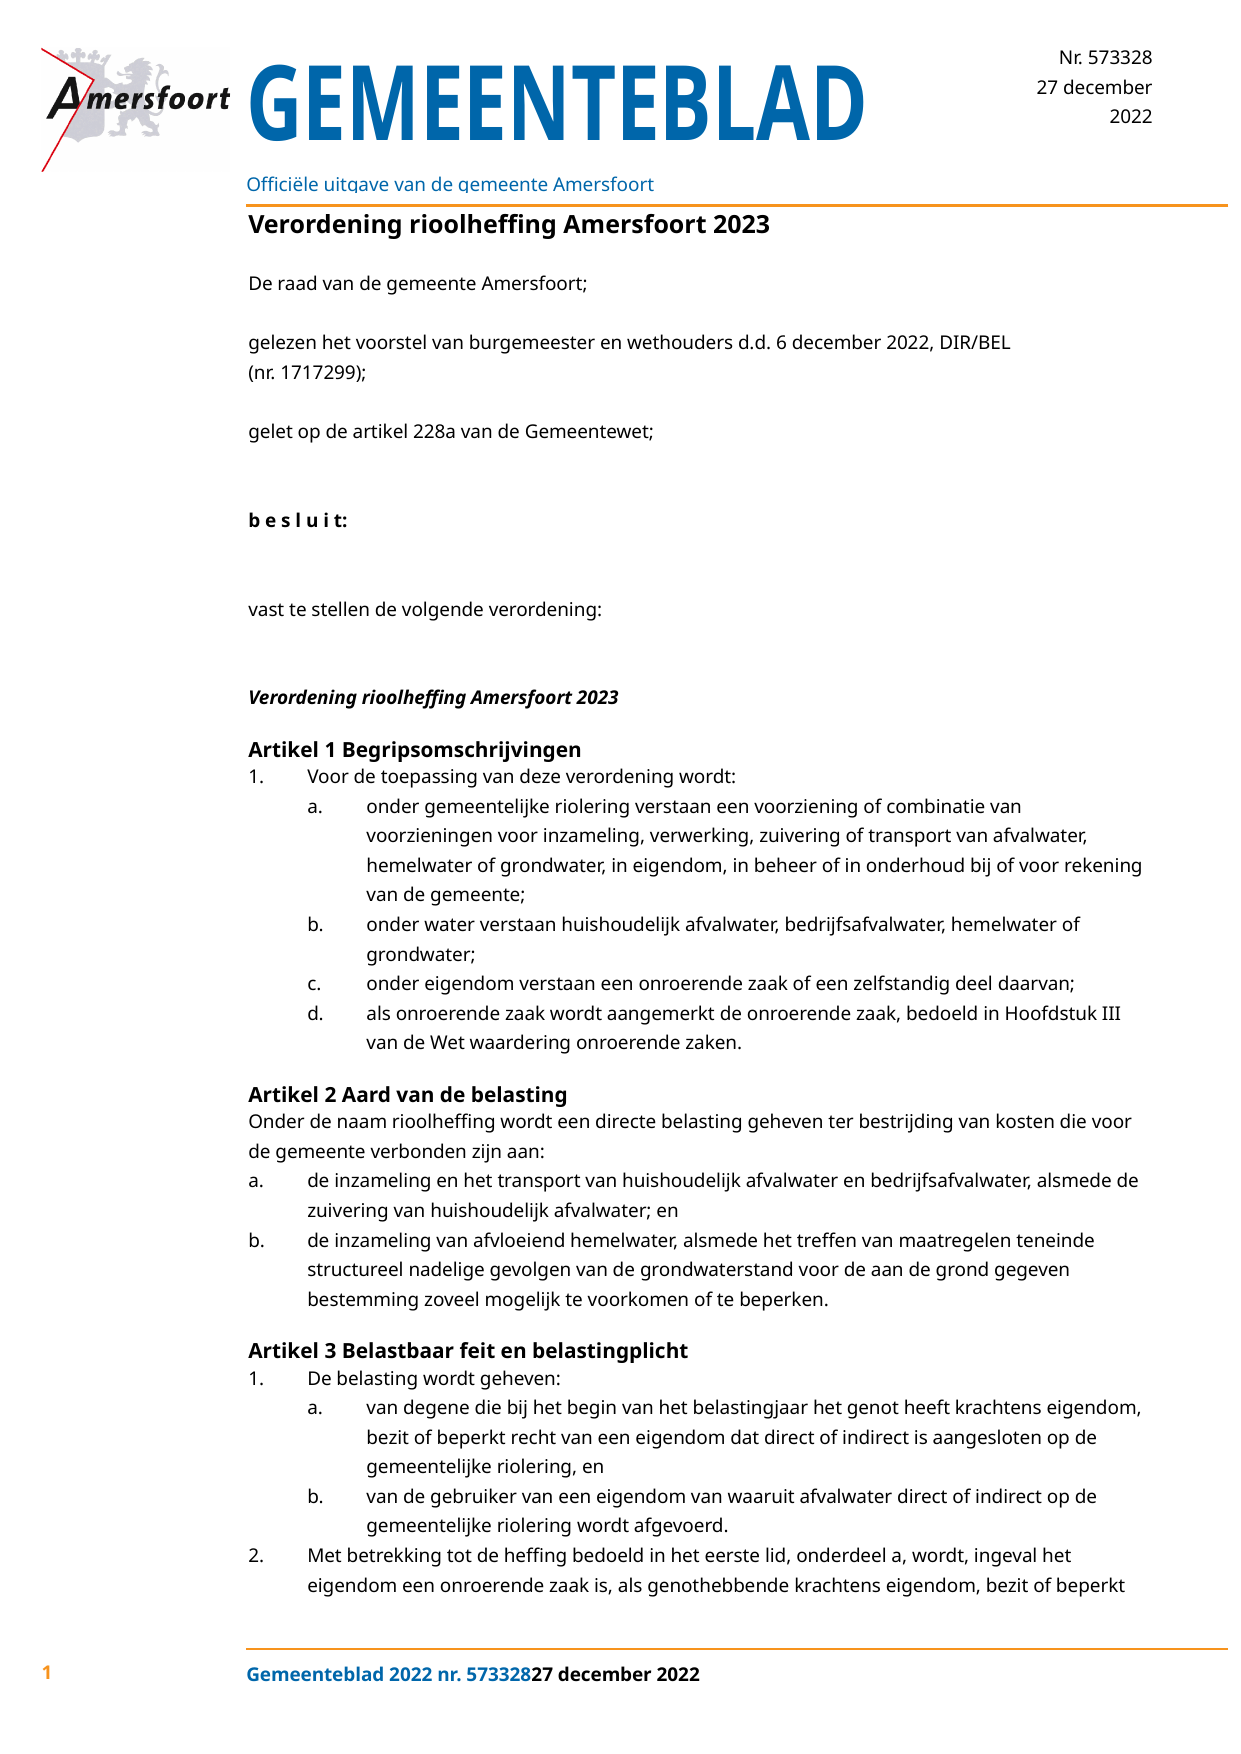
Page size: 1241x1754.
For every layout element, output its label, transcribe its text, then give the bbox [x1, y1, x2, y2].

list onder eigendom verstaan een onroerende zaak of een zelfstandig deel daarvan; [307, 970, 1152, 996]
list Met betrekking tot de heffing bedoeld in het eerste lid, onderdeel a, wordt, ingeval het eigendom een onroerende zaak is, als genothebbende krachtens eigendom, bezit of beperkt [248, 1542, 1152, 1598]
list onder gemeentelijke riolering verstaan een voorziening of combinatie van voorzieningen voor inzameling, verwerking, zuivering of transport van afvalwater, hemelwater of grondwater, in eigendom, in beheer of in onderhoud bij of voor rekening van de gemeente; [307, 793, 1152, 907]
text De raad van de gemeente Amersfoort; [248, 270, 1152, 296]
text Artikel 2 Aard van de belasting [248, 1080, 1152, 1108]
text (nr. 1717299); [248, 359, 1152, 385]
list De belasting wordt geheven: [248, 1365, 1152, 1391]
text Artikel 3 Belastbaar feit en belastingplicht [248, 1336, 1152, 1365]
text Onder de naam rioolheffing wordt een directe belasting geheven ter bestrijding van kosten die voor de gemeente verbonden zijn aan: [248, 1108, 1152, 1164]
text b e s l u i t: [248, 507, 1152, 533]
list onder water verstaan huishoudelijk afvalwater, bedrijfsafvalwater, hemelwater of grondwater; [307, 911, 1152, 967]
list de inzameling van afvloeiend hemelwater, alsmede het treffen van maatregelen teneinde structureel nadelige gevolgen van de grondwaterstand voor de aan de grond gegeven bestemming zoveel mogelijk te voorkomen of te beperken. [248, 1227, 1152, 1312]
text Artikel 1 Begripsomschrijvingen [248, 735, 1152, 763]
list de inzameling en het transport van huishoudelijk afvalwater en bedrijfsafvalwater, alsmede de zuivering van huishoudelijk afvalwater; en [248, 1168, 1152, 1223]
list van degene die bij het begin van het belastingjaar het genot heeft krachtens eigendom, bezit of beperkt recht van een eigendom dat direct of indirect is aangesloten op de gemeentelijke riolering, en [307, 1394, 1152, 1479]
text gelezen het voorstel van burgemeester en wethouders d.d. 6 december 2022, DIR/BEL [248, 329, 1152, 355]
list Voor de toepassing van deze verordening wordt: [248, 763, 1152, 789]
text Verordening rioolheffing Amersfoort 2023 [248, 684, 1152, 710]
list van de gebruiker van een eigendom van waaruit afvalwater direct of indirect op de gemeentelijke riolering wordt afgevoerd. [307, 1483, 1152, 1538]
text Verordening rioolheffing Amersfoort 2023 [248, 207, 1152, 241]
picture [41, 47, 231, 172]
list als onroerende zaak wordt aangemerkt de onroerende zaak, bedoeld in Hoofdstuk III van de Wet waardering onroerende zaken. [307, 1000, 1152, 1055]
text gelet op de artikel 228a van de Gemeentewet; [248, 418, 1152, 444]
text vast te stellen de volgende verordening: [248, 596, 1152, 621]
